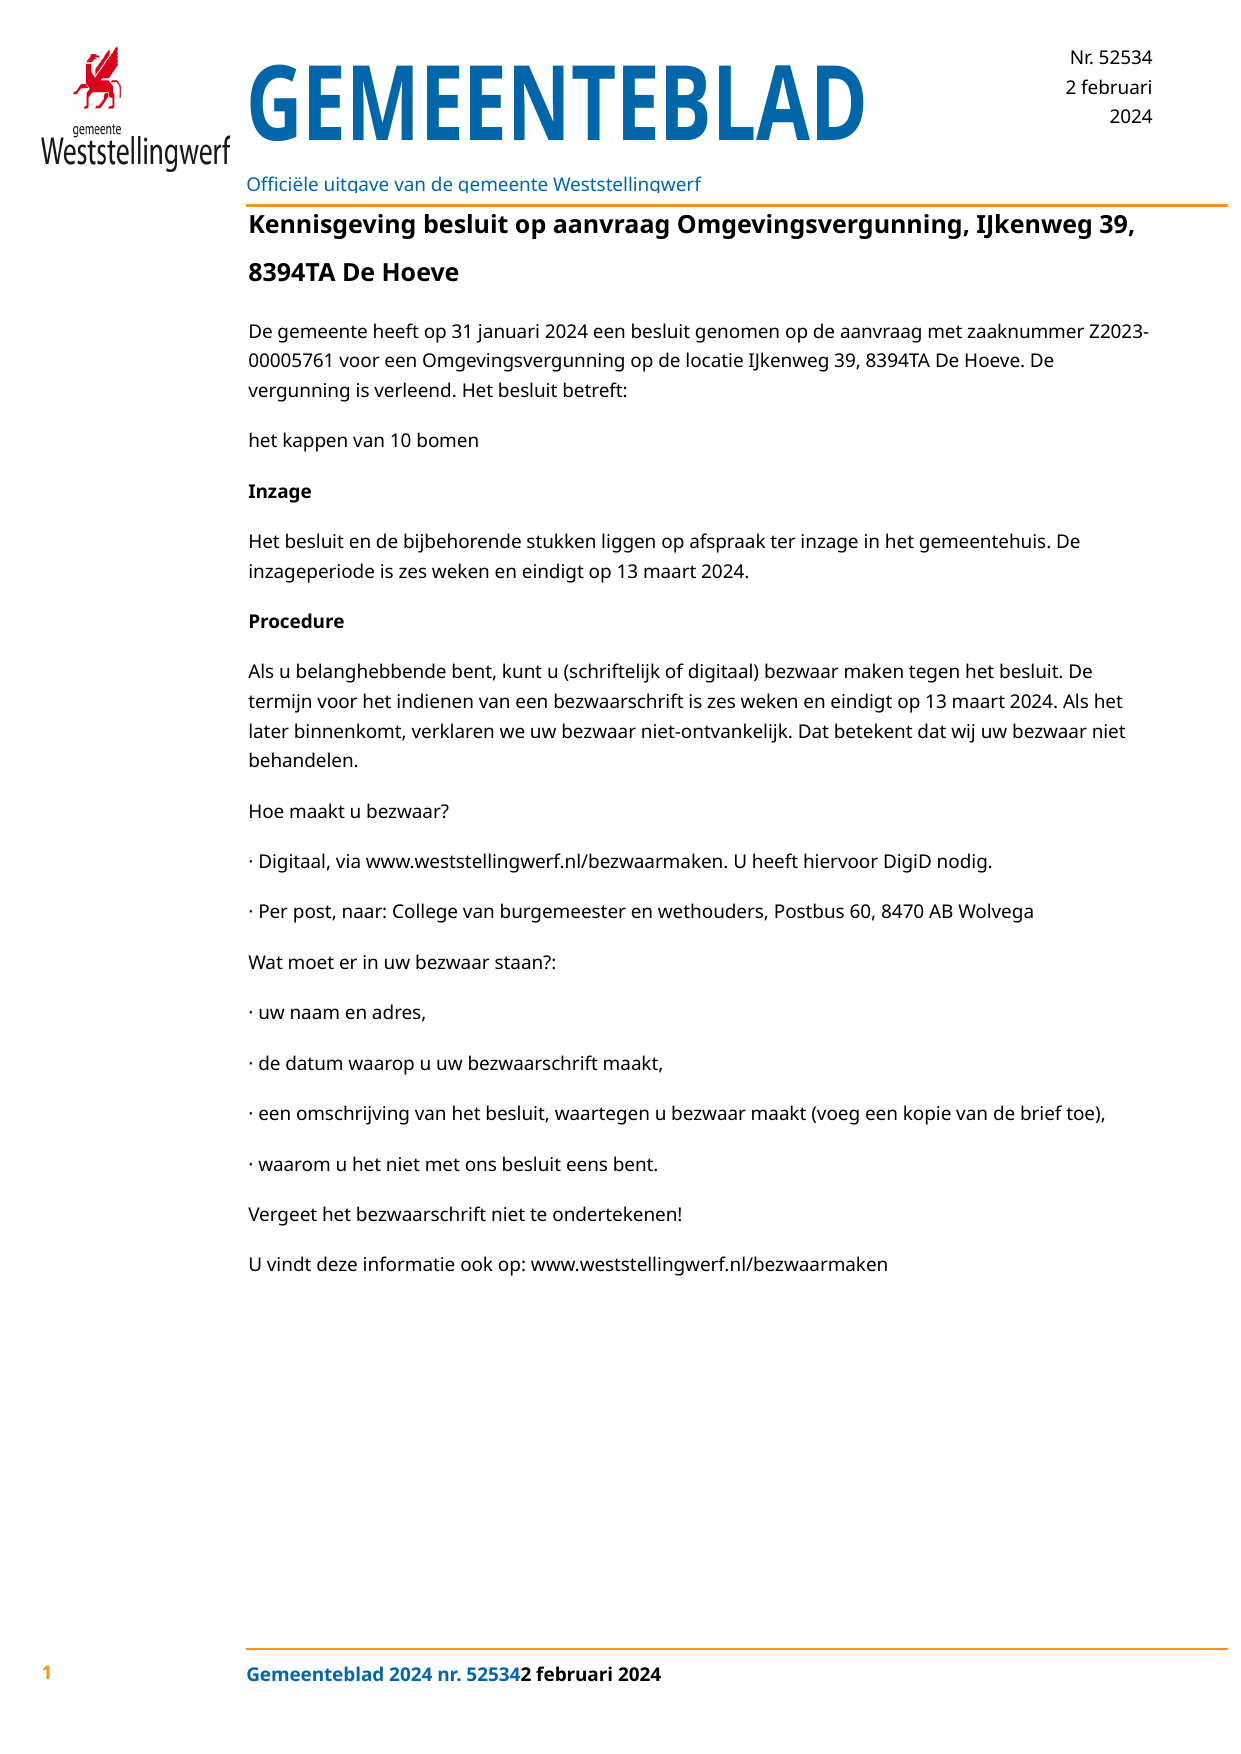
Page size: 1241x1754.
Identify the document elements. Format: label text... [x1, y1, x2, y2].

text Hoe maakt u bezwaar? [248, 798, 1152, 824]
text De gemeente heeft op 31 januari 2024 een besluit genomen op de aanvraag met zaaknummer Z2023-00005761 voor een Omgevingsvergunning op de locatie IJkenweg 39, 8394TA De Hoeve. De vergunning is verleend. Het besluit betreft: [248, 318, 1152, 403]
text Het besluit en de bijbehorende stukken liggen op afspraak ter inzage in het gemeentehuis. De inzageperiode is zes weken en eindigt op 13 maart 2024. [248, 528, 1152, 584]
text Kennisgeving besluit op aanvraag Omgevingsvergunning, IJkenweg 39, 8394TA De Hoeve [248, 207, 1152, 288]
picture [41, 47, 231, 172]
text · uw naam en adres, [248, 999, 1152, 1025]
text · een omschrijving van het besluit, waartegen u bezwaar maakt (voeg een kopie van de brief toe), [248, 1100, 1152, 1126]
text · Digitaal, via www.weststellingwerf.nl/bezwaarmaken. U heeft hiervoor DigiD nodig. [248, 848, 1152, 874]
text Inzage [248, 478, 1152, 504]
text · Per post, naar: College van burgemeester en wethouders, Postbus 60, 8470 AB Wolvega [248, 899, 1152, 924]
text Wat moet er in uw bezwaar staan?: [248, 949, 1152, 975]
text het kappen van 10 bomen [248, 427, 1152, 453]
text U vindt deze informatie ook op: www.weststellingwerf.nl/bezwaarmaken [248, 1252, 1152, 1277]
text Procedure [248, 608, 1152, 634]
text · waarom u het niet met ons besluit eens bent. [248, 1151, 1152, 1177]
text Vergeet het bezwaarschrift niet te ondertekenen! [248, 1201, 1152, 1227]
text · de datum waarop u uw bezwaarschrift maakt, [248, 1050, 1152, 1076]
text Als u belanghebbende bent, kunt u (schriftelijk of digitaal) bezwaar maken tegen het besluit. De termijn voor het indienen van een bezwaarschrift is zes weken en eindigt op 13 maart 2024. Als het later binnenkomt, verklaren we uw bezwaar niet-ontvankelijk. Dat betekent dat wij uw bezwaar niet behandelen. [248, 659, 1152, 773]
